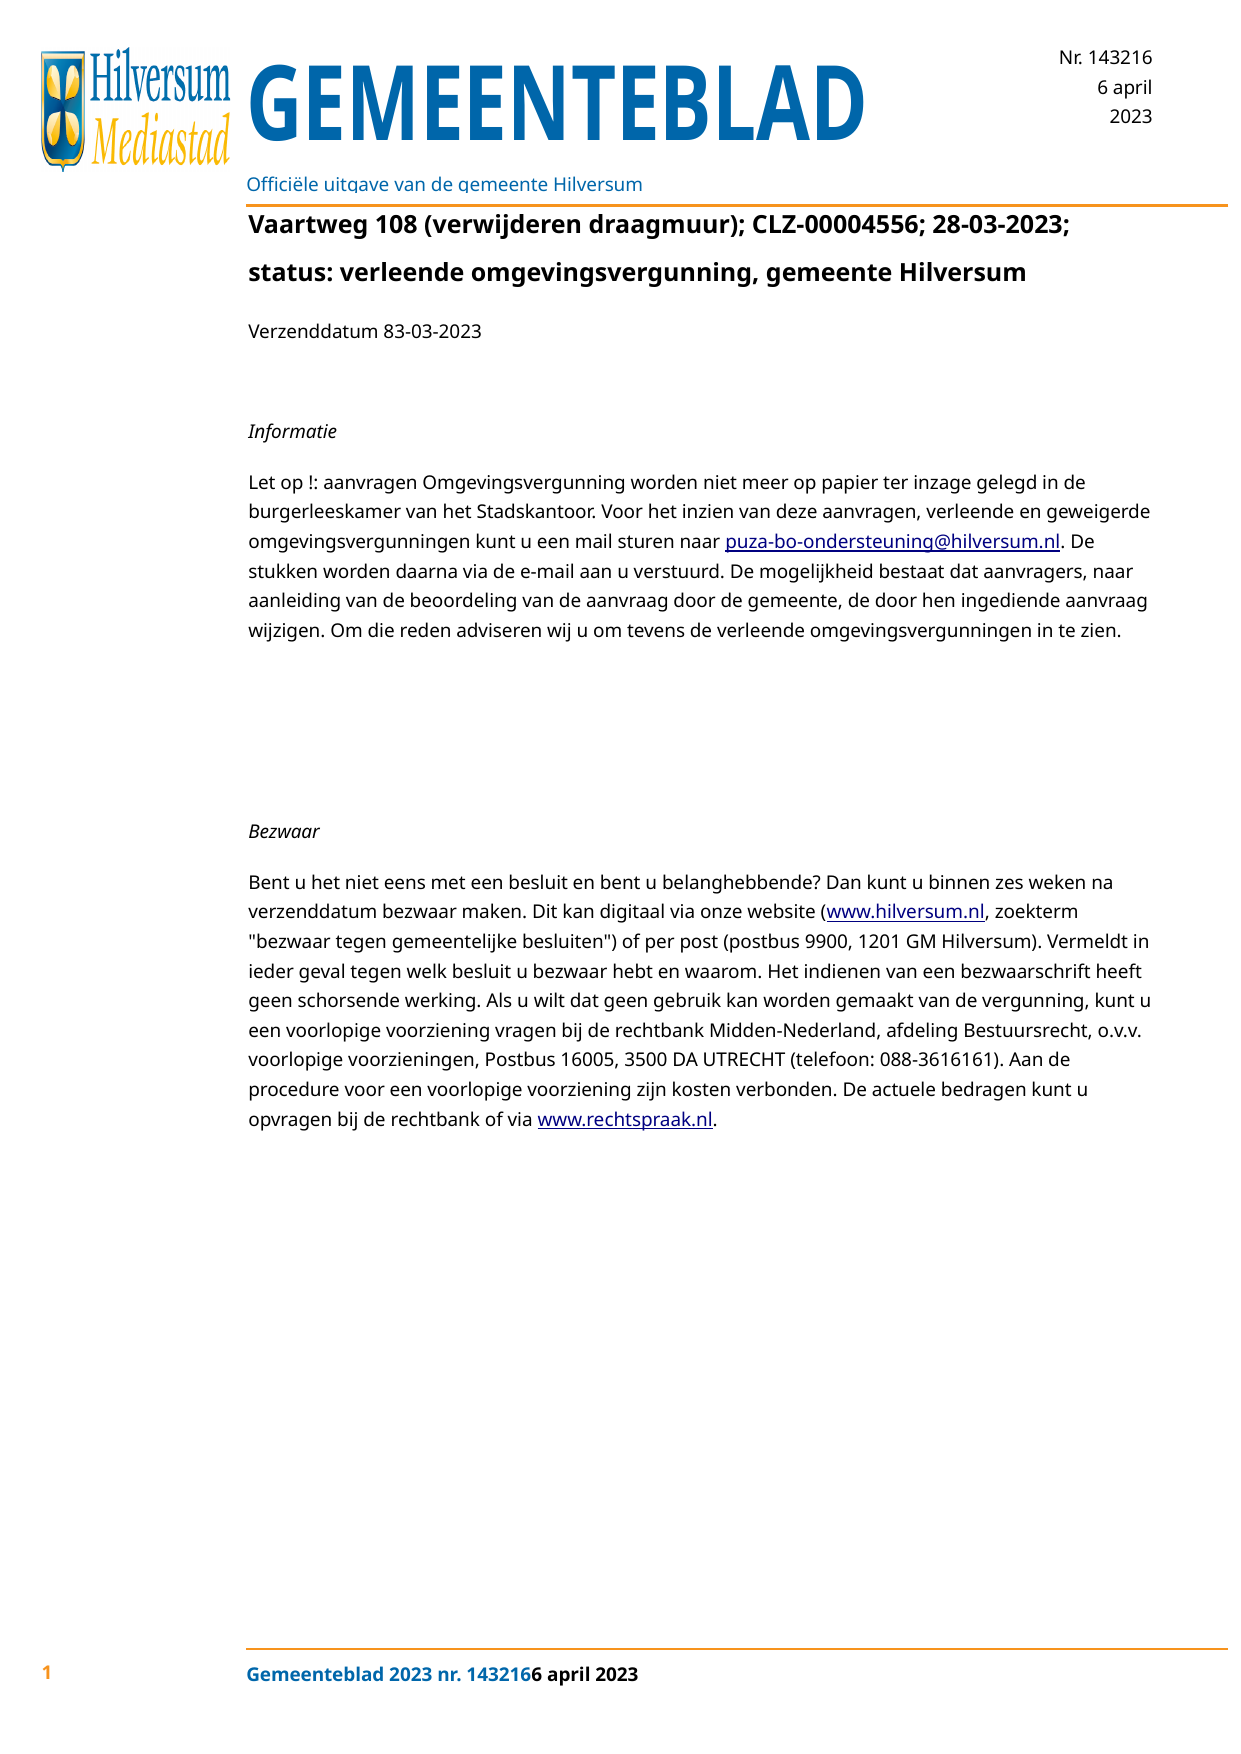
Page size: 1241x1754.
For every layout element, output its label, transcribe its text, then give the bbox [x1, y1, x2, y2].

text Bezwaar [248, 819, 1152, 844]
text Vaartweg 108 (verwijderen draagmuur); CLZ-00004556; 28-03-2023; status: verleende omgevingsvergunning, gemeente Hilversum [248, 207, 1152, 288]
text Let op !: aanvragen Omgevingsvergunning worden niet meer op papier ter inzage gelegd in de burgerleeskamer van het Stadskantoor. Voor het inzien van deze aanvragen, verleende en geweigerde omgevingsvergunningen kunt u een mail sturen naar puza-bo-ondersteuning@hilversum.nl. De stukken worden daarna via de e-mail aan u verstuurd. De mogelijkheid bestaat dat aanvragers, naar aanleiding van de beoordeling van de aanvraag door de gemeente, de door hen ingediende aanvraag wijzigen. Om die reden adviseren wij u om tevens de verleende omgevingsvergunningen in te zien. [248, 469, 1152, 643]
text Verzenddatum 83-03-2023 [248, 318, 1152, 344]
text Bent u het niet eens met een besluit en bent u belanghebbende? Dan kunt u binnen zes weken na verzenddatum bezwaar maken. Dit kan digitaal via onze website (www.hilversum.nl, zoekterm "bezwaar tegen gemeentelijke besluiten") of per post (postbus 9900, 1201 GM Hilversum). Vermeldt in ieder geval tegen welk besluit u bezwaar hebt en waarom. Het indienen van een bezwaarschrift heeft geen schorsende werking. Als u wilt dat geen gebruik kan worden gemaakt van de vergunning, kunt u een voorlopige voorziening vragen bij de rechtbank Midden-Nederland, afdeling Bestuursrecht, o.v.v. voorlopige voorzieningen, Postbus 16005, 3500 DA UTRECHT (telefoon: 088-3616161). Aan de procedure voor een voorlopige voorziening zijn kosten verbonden. De actuele bedragen kunt u opvragen bij de rechtbank of via www.rechtspraak.nl. [248, 869, 1152, 1132]
picture [41, 47, 231, 172]
text Informatie [248, 419, 1152, 444]
